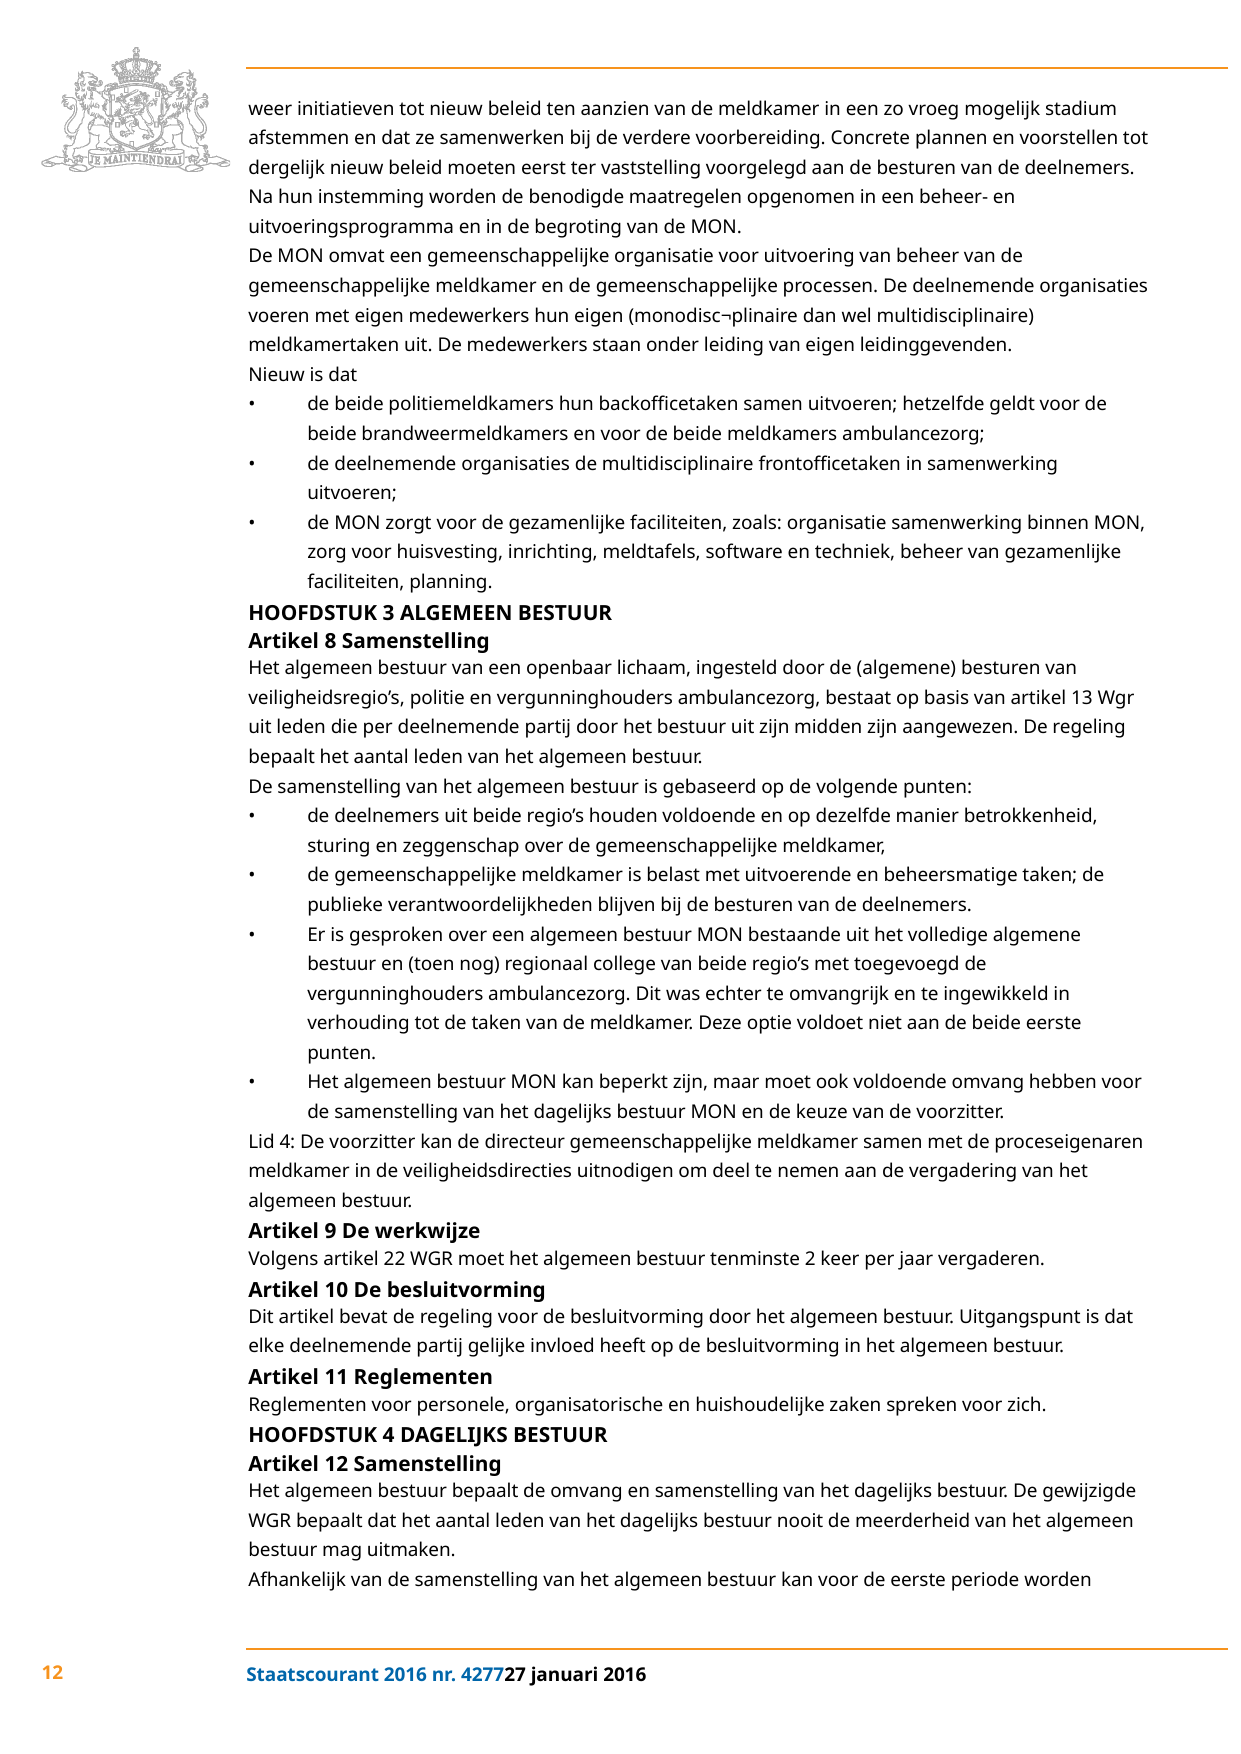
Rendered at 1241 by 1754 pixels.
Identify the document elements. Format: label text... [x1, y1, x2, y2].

text Artikel 11 Reglementen [248, 1362, 1152, 1391]
list de MON zorgt voor de gezamenlijke faciliteiten, zoals: organisatie samenwerking binnen MON, zorg voor huisvesting, inrichting, meldtafels, software en techniek, beheer van gezamenlijke faciliteiten, planning. [248, 509, 1152, 594]
list de deelnemende organisaties de multidisciplinaire frontofficetaken in samenwerking uitvoeren; [248, 450, 1152, 505]
text Nieuw is dat [248, 361, 1152, 387]
text Dit artikel bevat de regeling voor de besluitvorming door het algemeen bestuur. Uitgangspunt is dat elke deelnemende partij gelijke invloed heeft op de besluitvorming in het algemeen bestuur. [248, 1303, 1152, 1358]
text Artikel 9 De werkwijze [248, 1217, 1152, 1245]
text Lid 4: De voorzitter kan de directeur gemeenschappelijke meldkamer samen met de proceseigenaren meldkamer in de veiligheidsdirecties uitnodigen om deel te nemen aan de vergadering van het algemeen bestuur. [248, 1128, 1152, 1213]
text Volgens artikel 22 WGR moet het algemeen bestuur tenminste 2 keer per jaar vergaderen. [248, 1245, 1152, 1271]
list de gemeenschappelijke meldkamer is belast met uitvoerende en beheersmatige taken; de publieke verantwoordelijkheden blijven bij de besturen van de deelnemers. [248, 862, 1152, 917]
text De samenstelling van het algemeen bestuur is gebaseerd op de volgende punten: [248, 773, 1152, 799]
text Artikel 8 Samenstelling [248, 626, 1152, 654]
text HOOFDSTUK 3 ALGEMEEN BESTUUR [248, 598, 1152, 626]
text Artikel 12 Samenstelling [248, 1449, 1152, 1477]
text Het algemeen bestuur van een openbaar lichaam, ingesteld door de (algemene) besturen van veiligheidsregio’s, politie en vergunninghouders ambulancezorg, bestaat op basis van artikel 13 Wgr uit leden die per deelnemende partij door het bestuur uit zijn midden zijn aangewezen. De regeling bepaalt het aantal leden van het algemeen bestuur. [248, 654, 1152, 769]
list Er is gesproken over een algemeen bestuur MON bestaande uit het volledige algemene bestuur en (toen nog) regionaal college van beide regio’s met toegevoegd de vergunninghouders ambulancezorg. Dit was echter te omvangrijk en te ingewikkeld in verhouding tot de taken van de meldkamer. Deze optie voldoet niet aan de beide eerste punten. [248, 921, 1152, 1065]
list de deelnemers uit beide regio’s houden voldoende en op dezelfde manier betrokkenheid, sturing en zeggenschap over de gemeenschappelijke meldkamer, [248, 802, 1152, 858]
text Het algemeen bestuur bepaalt de omvang en samenstelling van het dagelijks bestuur. De gewijzigde WGR bepaalt dat het aantal leden van het dagelijks bestuur nooit de meerderheid van het algemeen bestuur mag uitmaken. [248, 1477, 1152, 1562]
list de beide politiemeldkamers hun backofficetaken samen uitvoeren; hetzelfde geldt voor de beide brandweermeldkamers en voor de beide meldkamers ambulancezorg; [248, 391, 1152, 446]
text De MON omvat een gemeenschappelijke organisatie voor uitvoering van beheer van de gemeenschappelijke meldkamer en de gemeenschappelijke processen. De deelnemende organisaties voeren met eigen medewerkers hun eigen (monodisc¬plinaire dan wel multidisciplinaire) meldkamertaken uit. De medewerkers staan onder leiding van eigen leidinggevenden. [248, 243, 1152, 357]
text Reglementen voor personele, organisatorische en huishoudelijke zaken spreken voor zich. [248, 1391, 1152, 1416]
list Het algemeen bestuur MON kan beperkt zijn, maar moet ook voldoende omvang hebben voor de samenstelling van het dagelijks bestuur MON en de keuze van de voorzitter. [248, 1069, 1152, 1124]
text Afhankelijk van de samenstelling van het algemeen bestuur kan voor de eerste periode worden [248, 1566, 1152, 1592]
picture [41, 47, 231, 172]
text HOOFDSTUK 4 DAGELIJKS BESTUUR [248, 1420, 1152, 1449]
text Artikel 10 De besluitvorming [248, 1275, 1152, 1303]
text weer initiatieven tot nieuw beleid ten aanzien van de meldkamer in een zo vroeg mogelijk stadium afstemmen en dat ze samenwerken bij de verdere voorbereiding. Concrete plannen en voorstellen tot dergelijk nieuw beleid moeten eerst ter vaststelling voorgelegd aan de besturen van de deelnemers. Na hun instemming worden de benodigde maatregelen opgenomen in een beheer- en uitvoeringsprogramma en in de begroting van de MON. [248, 95, 1152, 239]
